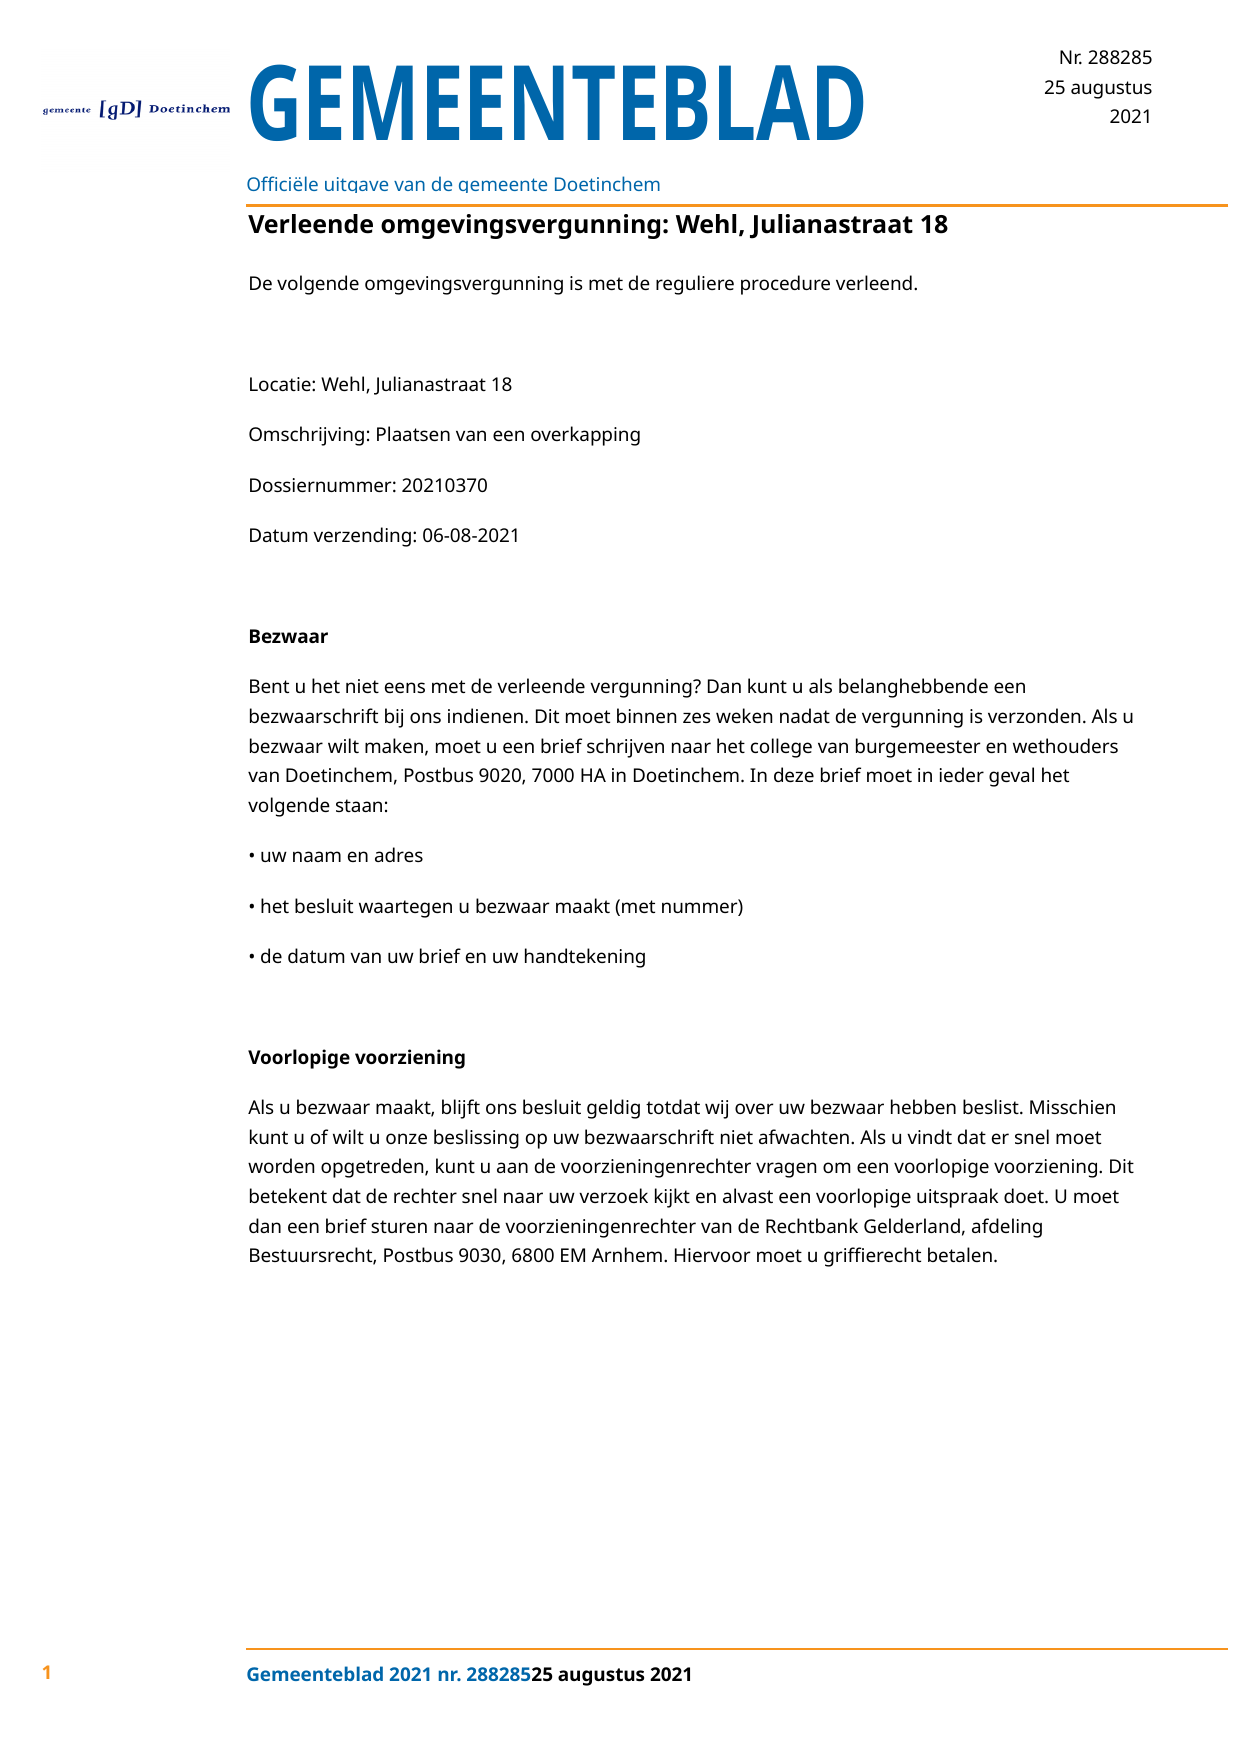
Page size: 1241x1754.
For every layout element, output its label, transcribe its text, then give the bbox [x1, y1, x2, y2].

text Dossiernummer: 20210370 [248, 472, 1152, 498]
text • het besluit waartegen u bezwaar maakt (met nummer) [248, 893, 1152, 918]
text Omschrijving: Plaatsen van een overkapping [248, 422, 1152, 447]
text Bent u het niet eens met de verleende vergunning? Dan kunt u als belanghebbende een bezwaarschrift bij ons indienen. Dit moet binnen zes weken nadat de vergunning is verzonden. Als u bezwaar wilt maken, moet u een brief schrijven naar het college van burgemeester en wethouders van Doetinchem, Postbus 9020, 7000 HA in Doetinchem. In deze brief moet in ieder geval het volgende staan: [248, 674, 1152, 818]
text De volgende omgevingsvergunning is met de reguliere procedure verleend. [248, 270, 1152, 296]
text Verleende omgevingsvergunning: Wehl, Julianastraat 18 [248, 207, 1152, 241]
text • uw naam en adres [248, 842, 1152, 868]
picture [41, 47, 231, 172]
text Locatie: Wehl, Julianastraat 18 [248, 371, 1152, 397]
text Bezwaar [248, 623, 1152, 649]
text Als u bezwaar maakt, blijft ons besluit geldig totdat wij over uw bezwaar hebben beslist. Misschien kunt u of wilt u onze beslissing op uw bezwaarschrift niet afwachten. Als u vindt dat er snel moet worden opgetreden, kunt u aan de voorzieningenrechter vragen om een voorlopige voorziening. Dit betekent dat de rechter snel naar uw verzoek kijkt en alvast een voorlopige uitspraak doet. U moet dan een brief sturen naar de voorzieningenrechter van de Rechtbank Gelderland, afdeling Bestuursrecht, Postbus 9030, 6800 EM Arnhem. Hiervoor moet u griffierecht betalen. [248, 1094, 1152, 1268]
text Datum verzending: 06-08-2021 [248, 522, 1152, 548]
text Voorlopige voorziening [248, 1044, 1152, 1070]
text • de datum van uw brief en uw handtekening [248, 943, 1152, 969]
